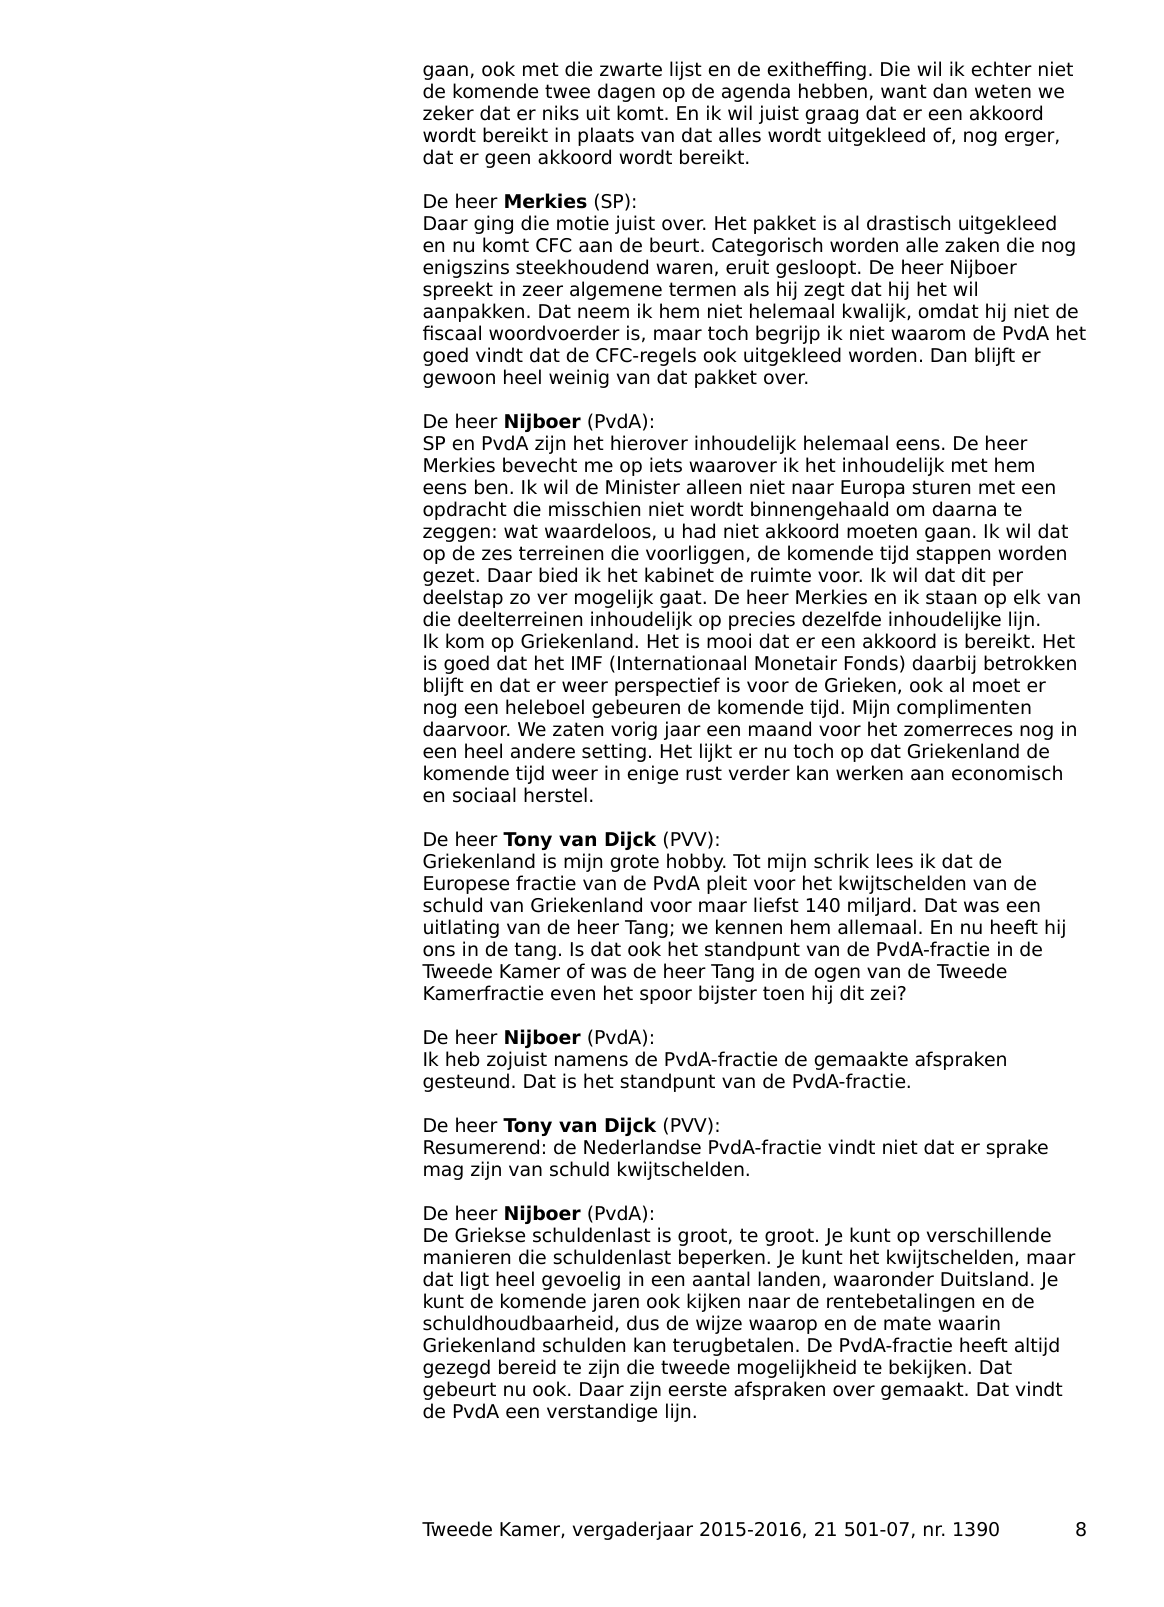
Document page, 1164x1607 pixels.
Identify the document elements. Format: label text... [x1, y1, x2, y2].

text De heer Merkies (SP): [422, 191, 1087, 213]
text De heer Nijboer (PvdA): [422, 411, 1087, 433]
text Daar ging die motie juist over. Het pakket is al drastisch uitgekleed en nu komt CFC aan de beurt. Categorisch worden alle zaken die nog enigszins steekhoudend waren, eruit gesloopt. De heer Nijboer spreekt in zeer algemene termen als hij zegt dat hij het wil aanpakken. Dat neem ik hem niet helemaal kwalijk, omdat hij niet de fiscaal woordvoerder is, maar toch begrijp ik niet waarom de PvdA het goed vindt dat de CFC-regels ook uitgekleed worden. Dan blijft er gewoon heel weinig van dat pakket over. [422, 213, 1087, 389]
text De heer Nijboer (PvdA): [422, 1203, 1087, 1225]
text Ik kom op Griekenland. Het is mooi dat er een akkoord is bereikt. Het is goed dat het IMF (Internationaal Monetair Fonds) daarbij betrokken blijft en dat er weer perspectief is voor de Grieken, ook al moet er nog een heleboel gebeuren de komende tijd. Mijn complimenten daarvoor. We zaten vorig jaar een maand voor het zomerreces nog in een heel andere setting. Het lijkt er nu toch op dat Griekenland de komende tijd weer in enige rust verder kan werken aan economisch en sociaal herstel. [422, 631, 1087, 807]
text De heer Tony van Dijck (PVV): [422, 829, 1087, 851]
text SP en PvdA zijn het hierover inhoudelijk helemaal eens. De heer Merkies bevecht me op iets waarover ik het inhoudelijk met hem eens ben. Ik wil de Minister alleen niet naar Europa sturen met een opdracht die misschien niet wordt binnengehaald om daarna te zeggen: wat waardeloos, u had niet akkoord moeten gaan. Ik wil dat op de zes terreinen die voorliggen, de komende tijd stappen worden gezet. Daar bied ik het kabinet de ruimte voor. Ik wil dat dit per deelstap zo ver mogelijk gaat. De heer Merkies en ik staan op elk van die deelterreinen inhoudelijk op precies dezelfde inhoudelijke lijn. [422, 433, 1087, 631]
text De heer Nijboer (PvdA): [422, 1027, 1087, 1049]
text Ik heb zojuist namens de PvdA-fractie de gemaakte afspraken gesteund. Dat is het standpunt van de PvdA-fractie. [422, 1049, 1087, 1093]
text Griekenland is mijn grote hobby. Tot mijn schrik lees ik dat de Europese fractie van de PvdA pleit voor het kwijtschelden van de schuld van Griekenland voor maar liefst 140 miljard. Dat was een uitlating van de heer Tang; we kennen hem allemaal. En nu heeft hij ons in de tang. Is dat ook het standpunt van de PvdA-fractie in de Tweede Kamer of was de heer Tang in de ogen van de Tweede Kamerfractie even het spoor bijster toen hij dit zei? [422, 851, 1087, 1005]
text De Griekse schuldenlast is groot, te groot. Je kunt op verschillende manieren die schuldenlast beperken. Je kunt het kwijtschelden, maar dat ligt heel gevoelig in een aantal landen, waaronder Duitsland. Je kunt de komende jaren ook kijken naar de rentebetalingen en de schuldhoudbaarheid, dus de wijze waarop en de mate waarin Griekenland schulden kan terugbetalen. De PvdA-fractie heeft altijd gezegd bereid te zijn die tweede mogelijkheid te bekijken. Dat gebeurt nu ook. Daar zijn eerste afspraken over gemaakt. Dat vindt de PvdA een verstandige lijn. [422, 1225, 1087, 1423]
text Resumerend: de Nederlandse PvdA-fractie vindt niet dat er sprake mag zijn van schuld kwijtschelden. [422, 1137, 1087, 1181]
text De heer Tony van Dijck (PVV): [422, 1115, 1087, 1137]
text gaan, ook met die zwarte lijst en de exitheffing. Die wil ik echter niet de komende twee dagen op de agenda hebben, want dan weten we zeker dat er niks uit komt. En ik wil juist graag dat er een akkoord wordt bereikt in plaats van dat alles wordt uitgekleed of, nog erger, dat er geen akkoord wordt bereikt. [422, 59, 1087, 169]
